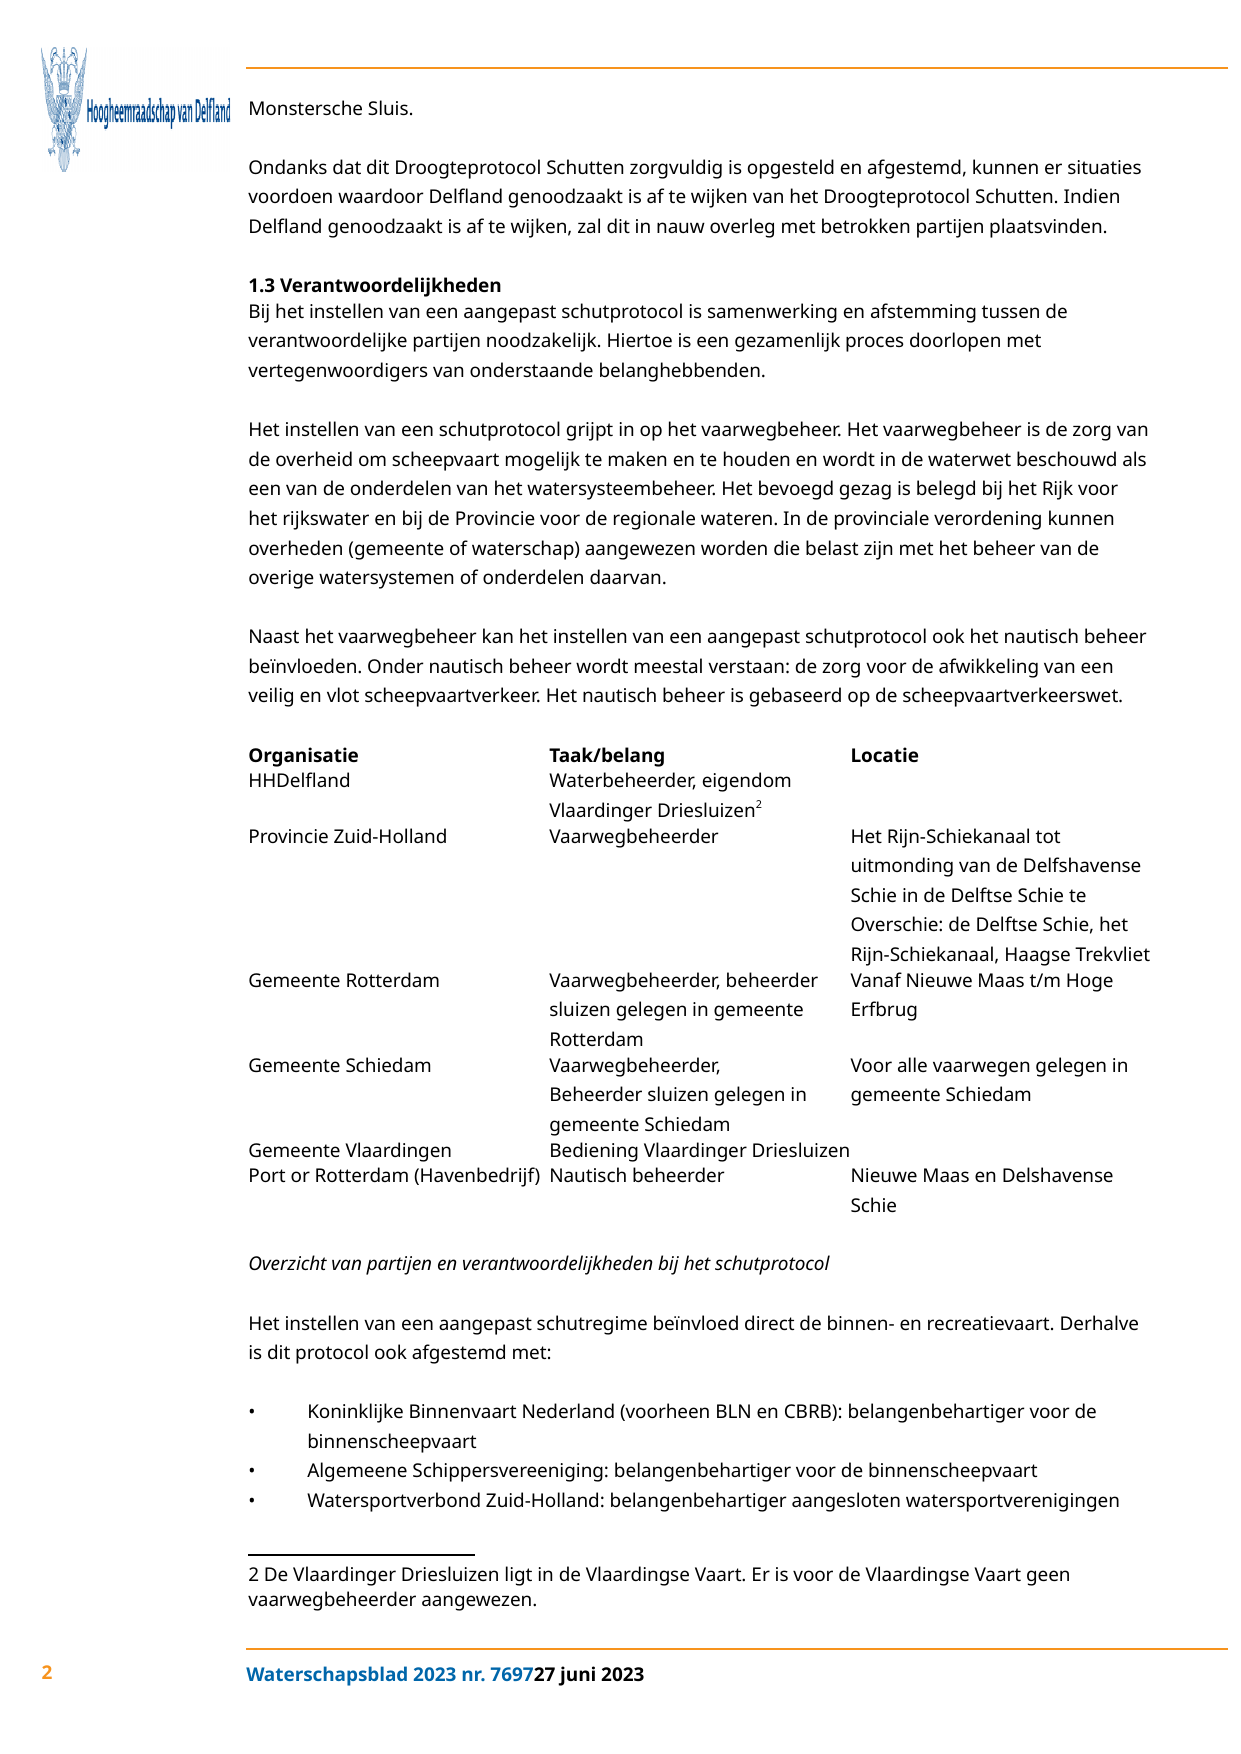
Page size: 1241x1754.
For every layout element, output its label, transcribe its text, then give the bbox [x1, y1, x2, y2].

table_cell Gemeente Vlaardingen [248, 1137, 549, 1162]
table_cell HHDelfland [248, 768, 549, 823]
text Het instellen van een schutprotocol grijpt in op het vaarwegbeheer. Het vaarwegbeheer is de zorg van de overheid om scheepvaart mogelijk te maken en te houden en wordt in de waterwet beschouwd als een van de onderdelen van het watersysteembeheer. Het bevoegd gezag is belegd bij het Rijk voor het rijkswater en bij de Provincie voor de regionale wateren. In de provinciale verordening kunnen overheden (gemeente of waterschap) aangewezen worden die belast zijn met het beheer van de overige watersystemen of onderdelen daarvan. [248, 416, 1152, 590]
table_cell Nautisch beheerder [549, 1163, 850, 1218]
text Bij het instellen van een aangepast schutprotocol is samenwerking en afstemming tussen de verantwoordelijke partijen noodzakelijk. Hiertoe is een gezamenlijk proces doorlopen met vertegenwoordigers van onderstaande belanghebbenden. [248, 298, 1152, 383]
text Ondanks dat dit Droogteprotocol Schutten zorgvuldig is opgesteld en afgestemd, kunnen er situaties voordoen waardoor Delfland genoodzaakt is af te wijken van het Droogteprotocol Schutten. Indien Delfland genoodzaakt is af te wijken, zal dit in nauw overleg met betrokken partijen plaatsvinden. [248, 154, 1152, 239]
table_cell Het Rijn-Schiekanaal tot uitmonding van de Delfshavense Schie in de Delftse Schie te Overschie: de Delftse Schie, het Rijn-Schiekanaal, Haagse Trekvliet [850, 823, 1152, 967]
text 1.3 Verantwoordelijkheden [248, 272, 1152, 298]
text Het instellen van een aangepast schutregime beïnvloed direct de binnen- en recreatievaart. Derhalve is dit protocol ook afgestemd met: [248, 1310, 1152, 1365]
table_cell [850, 768, 1152, 823]
table_cell Vaarwegbeheerder, Beheerder sluizen gelegen in gemeente Schiedam [549, 1052, 850, 1137]
list Algemeene Schippersvereeniging: belangenbehartiger voor de binnenscheepvaart [248, 1458, 1152, 1483]
table_header Taak/belang [549, 742, 850, 768]
table_cell Gemeente Schiedam [248, 1052, 549, 1137]
table_cell Waterbeheerder, eigendom Vlaardinger Driesluizen [549, 768, 850, 823]
table_header Locatie [850, 742, 1152, 768]
picture [41, 47, 231, 172]
text Naast het vaarwegbeheer kan het instellen van een aangepast schutprotocol ook het nautisch beheer beïnvloeden. Onder nautisch beheer wordt meestal verstaan: de zorg voor de afwikkeling van een veilig en vlot scheepvaartverkeer. Het nautisch beheer is gebaseerd op de scheepvaartverkeerswet. [248, 623, 1152, 708]
table_cell Vanaf Nieuwe Maas t/m Hoge Erfbrug [850, 967, 1152, 1052]
text Monstersche Sluis. [248, 95, 1152, 121]
table_cell Gemeente Rotterdam [248, 967, 549, 1052]
table_cell Vaarwegbeheerder, beheerder sluizen gelegen in gemeente Rotterdam [549, 967, 850, 1052]
text Overzicht van partijen en verantwoordelijkheden bij het schutprotocol [248, 1251, 1152, 1276]
list Watersportverbond Zuid-Holland: belangenbehartiger aangesloten watersportverenigingen [248, 1487, 1152, 1513]
table_cell [850, 1137, 1152, 1162]
table_cell Nieuwe Maas en Delshavense Schie [850, 1163, 1152, 1218]
table_cell Port or Rotterdam (Havenbedrijf) [248, 1163, 549, 1218]
table_cell Bediening Vlaardinger Driesluizen [549, 1137, 850, 1162]
table_cell Voor alle vaarwegen gelegen in gemeente Schiedam [850, 1052, 1152, 1137]
table_cell Provincie Zuid-Holland [248, 823, 549, 967]
table_header Organisatie [248, 742, 549, 768]
list Koninklijke Binnenvaart Nederland (voorheen BLN en CBRB): belangenbehartiger voor de binnenscheepvaart [248, 1398, 1152, 1454]
table_cell Vaarwegbeheerder [549, 823, 850, 967]
